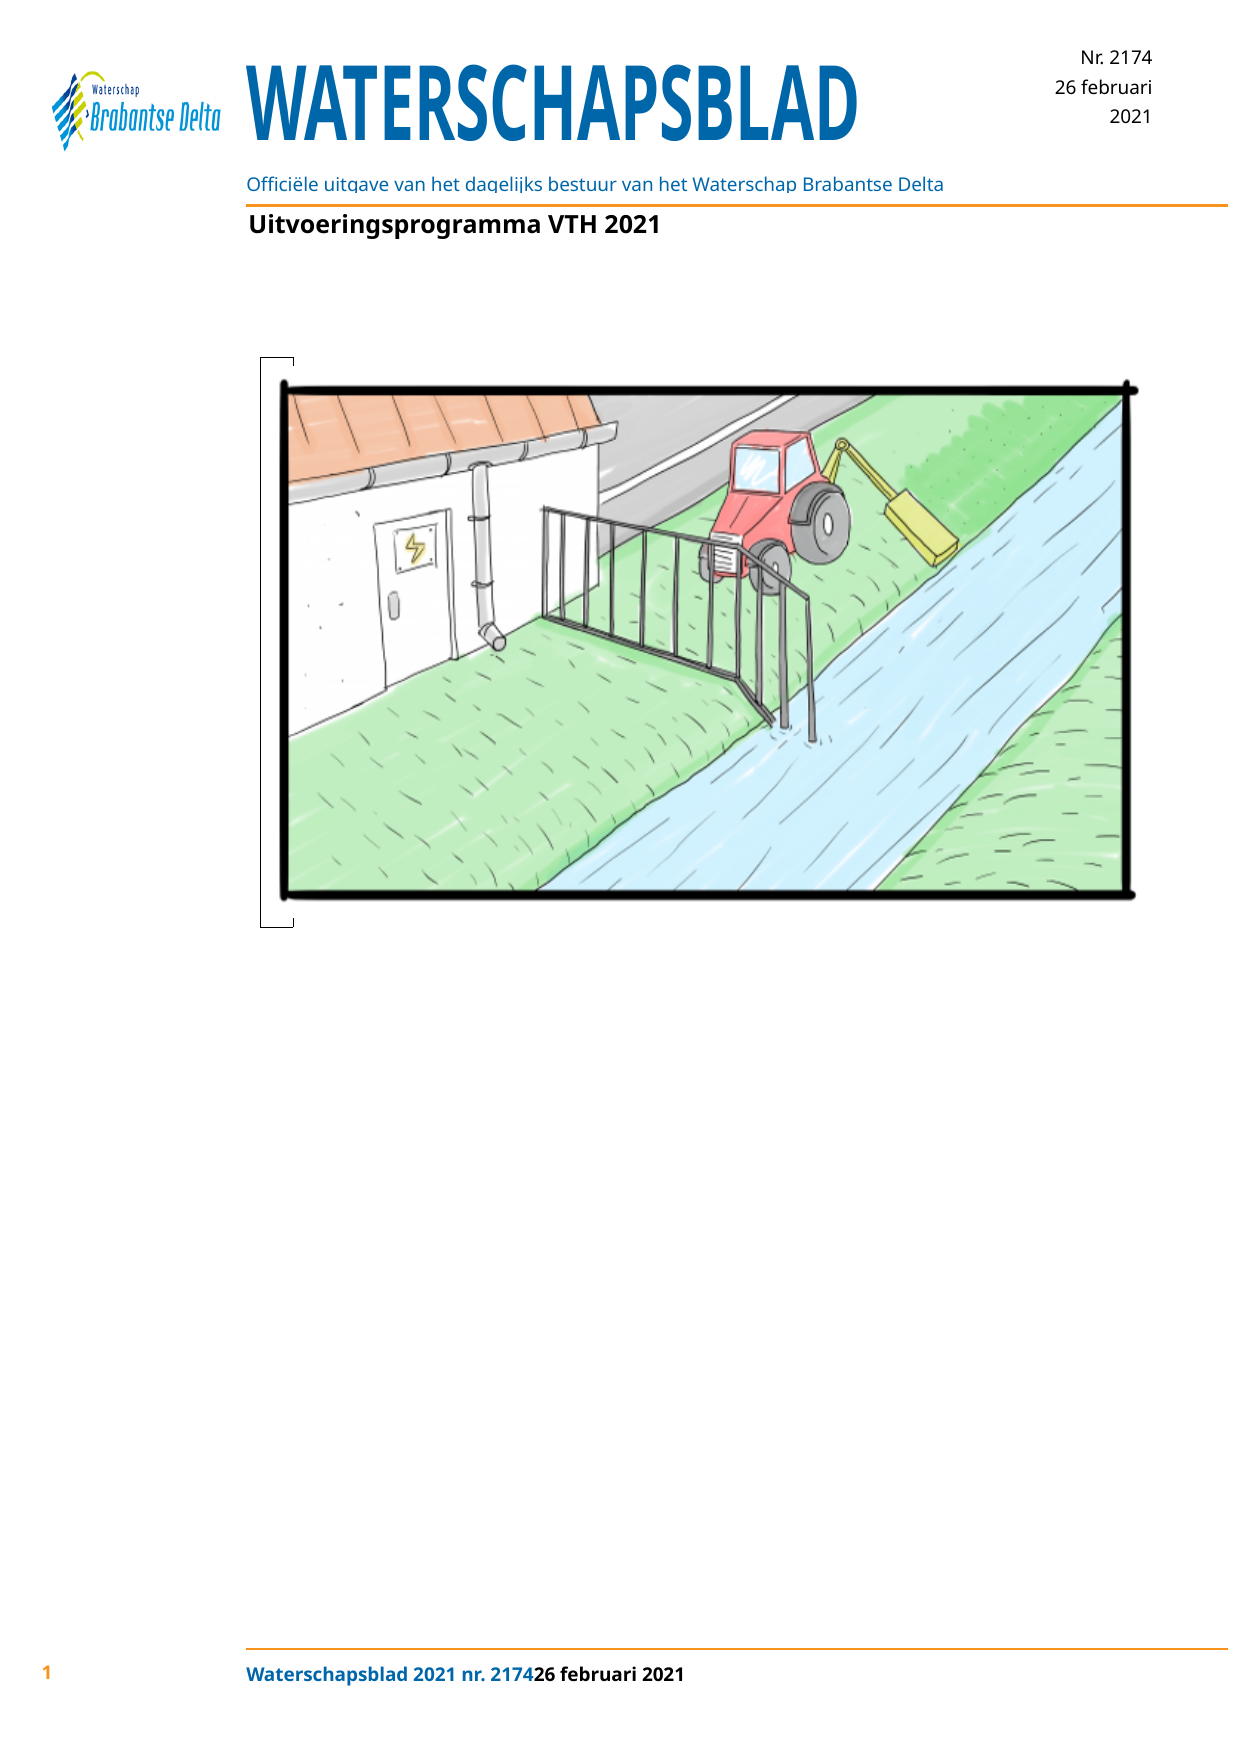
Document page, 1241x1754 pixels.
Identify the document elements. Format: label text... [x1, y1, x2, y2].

picture [41, 47, 231, 172]
text Uitvoeringsprogramma VTH 2021 [248, 207, 1152, 241]
picture [268, 366, 1155, 918]
